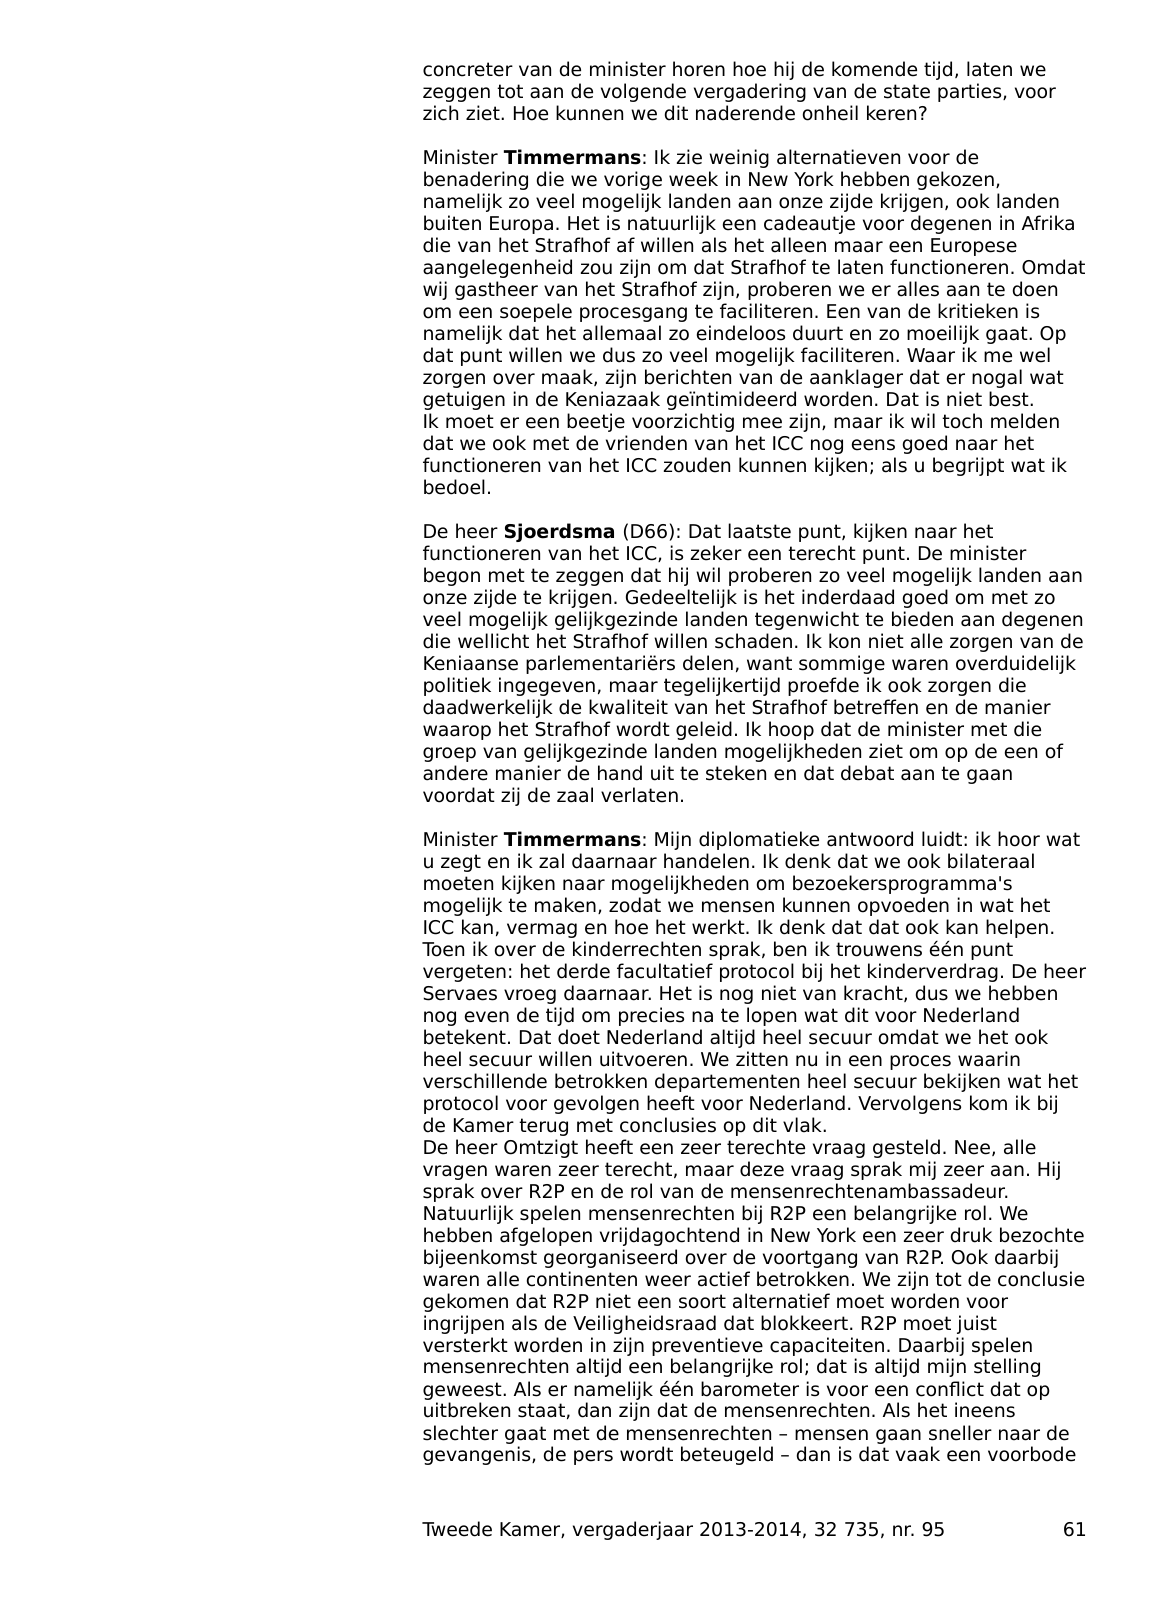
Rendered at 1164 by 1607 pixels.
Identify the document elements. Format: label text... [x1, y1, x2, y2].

text Toen ik over de kinderrechten sprak, ben ik trouwens één punt vergeten: het derde facultatief protocol bij het kinderverdrag. De heer Servaes vroeg daarnaar. Het is nog niet van kracht, dus we hebben nog even de tijd om precies na te lopen wat dit voor Nederland betekent. Dat doet Nederland altijd heel secuur omdat we het ook heel secuur willen uitvoeren. We zitten nu in een proces waarin verschillende betrokken departementen heel secuur bekijken wat het protocol voor gevolgen heeft voor Nederland. Vervolgens kom ik bij de Kamer terug met conclusies op dit vlak. [422, 939, 1087, 1137]
text Minister Timmermans: Mijn diplomatieke antwoord luidt: ik hoor wat u zegt en ik zal daarnaar handelen. Ik denk dat we ook bilateraal moeten kijken naar mogelijkheden om bezoekersprogramma's mogelijk te maken, zodat we mensen kunnen opvoeden in wat het ICC kan, vermag en hoe het werkt. Ik denk dat dat ook kan helpen. [422, 829, 1087, 939]
text Minister Timmermans: Ik zie weinig alternatieven voor de benadering die we vorige week in New York hebben gekozen, namelijk zo veel mogelijk landen aan onze zijde krijgen, ook landen buiten Europa. Het is natuurlijk een cadeautje voor degenen in Afrika die van het Strafhof af willen als het alleen maar een Europese aangelegenheid zou zijn om dat Strafhof te laten functioneren. Omdat wij gastheer van het Strafhof zijn, proberen we er alles aan te doen om een soepele procesgang te faciliteren. Een van de kritieken is namelijk dat het allemaal zo eindeloos duurt en zo moeilijk gaat. Op dat punt willen we dus zo veel mogelijk faciliteren. Waar ik me wel zorgen over maak, zijn berichten van de aanklager dat er nogal wat getuigen in de Keniazaak geïntimideerd worden. Dat is niet best. [422, 147, 1087, 411]
text Ik moet er een beetje voorzichtig mee zijn, maar ik wil toch melden dat we ook met de vrienden van het ICC nog eens goed naar het functioneren van het ICC zouden kunnen kijken; als u begrijpt wat ik bedoel. [422, 411, 1087, 499]
text De heer Sjoerdsma (D66): Dat laatste punt, kijken naar het functioneren van het ICC, is zeker een terecht punt. De minister begon met te zeggen dat hij wil proberen zo veel mogelijk landen aan onze zijde te krijgen. Gedeeltelijk is het inderdaad goed om met zo veel mogelijk gelijkgezinde landen tegenwicht te bieden aan degenen die wellicht het Strafhof willen schaden. Ik kon niet alle zorgen van de Keniaanse parlementariërs delen, want sommige waren overduidelijk politiek ingegeven, maar tegelijkertijd proefde ik ook zorgen die daadwerkelijk de kwaliteit van het Strafhof betreffen en de manier waarop het Strafhof wordt geleid. Ik hoop dat de minister met die groep van gelijkgezinde landen mogelijkheden ziet om op de een of andere manier de hand uit te steken en dat debat aan te gaan voordat zij de zaal verlaten. [422, 521, 1087, 807]
text De heer Omtzigt heeft een zeer terechte vraag gesteld. Nee, alle vragen waren zeer terecht, maar deze vraag sprak mij zeer aan. Hij sprak over R2P en de rol van de mensenrechtenambassadeur. Natuurlijk spelen mensenrechten bij R2P een belangrijke rol. We hebben afgelopen vrijdagochtend in New York een zeer druk bezochte bijeenkomst georganiseerd over de voortgang van R2P. Ook daarbij waren alle continenten weer actief betrokken. We zijn tot de conclusie gekomen dat R2P niet een soort alternatief moet worden voor ingrijpen als de Veiligheidsraad dat blokkeert. R2P moet juist versterkt worden in zijn preventieve capaciteiten. Daarbij spelen mensenrechten altijd een belangrijke rol; dat is altijd mijn stelling geweest. Als er namelijk één barometer is voor een conflict dat op uitbreken staat, dan zijn dat de mensenrechten. Als het ineens slechter gaat met de mensenrechten – mensen gaan sneller naar de gevangenis, de pers wordt beteugeld – dan is dat vaak een voorbode [422, 1137, 1087, 1466]
text concreter van de minister horen hoe hij de komende tijd, laten we zeggen tot aan de volgende vergadering van de state parties, voor zich ziet. Hoe kunnen we dit naderende onheil keren? [422, 59, 1087, 125]
